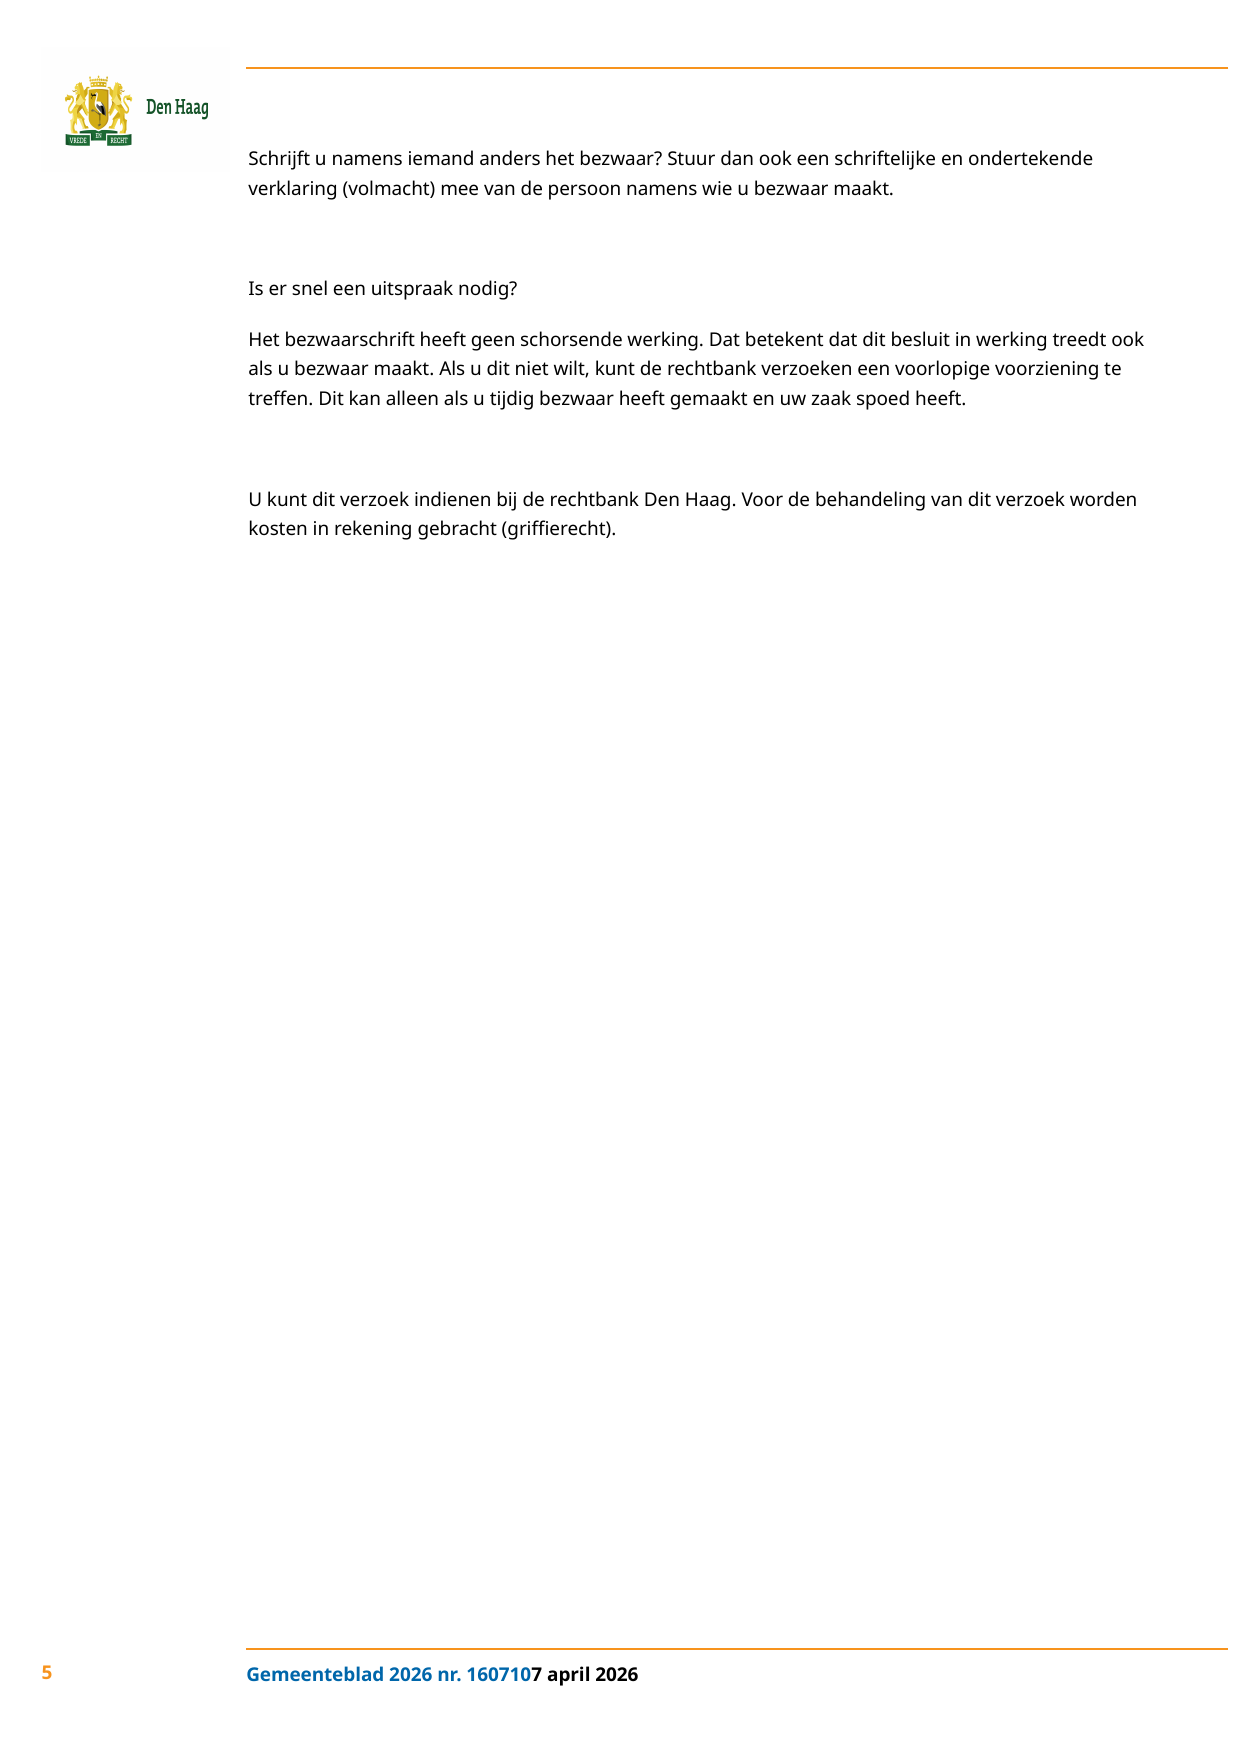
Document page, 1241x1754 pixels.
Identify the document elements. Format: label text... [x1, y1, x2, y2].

picture [41, 47, 231, 172]
text U kunt dit verzoek indienen bij de rechtbank Den Haag. Voor de behandeling van dit verzoek worden kosten in rekening gebracht (griffierecht). [248, 486, 1152, 541]
text Schrijft u namens iemand anders het bezwaar? Stuur dan ook een schriftelijke en ondertekende verklaring (volmacht) mee van de persoon namens wie u bezwaar maakt. [248, 145, 1152, 201]
text Is er snel een uitspraak nodig? [248, 276, 1152, 301]
text Het bezwaarschrift heeft geen schorsende werking. Dat betekent dat dit besluit in werking treedt ook als u bezwaar maakt. Als u dit niet wilt, kunt de rechtbank verzoeken een voorlopige voorziening te treffen. Dit kan alleen als u tijdig bezwaar heeft gemaakt en uw zaak spoed heeft. [248, 326, 1152, 411]
